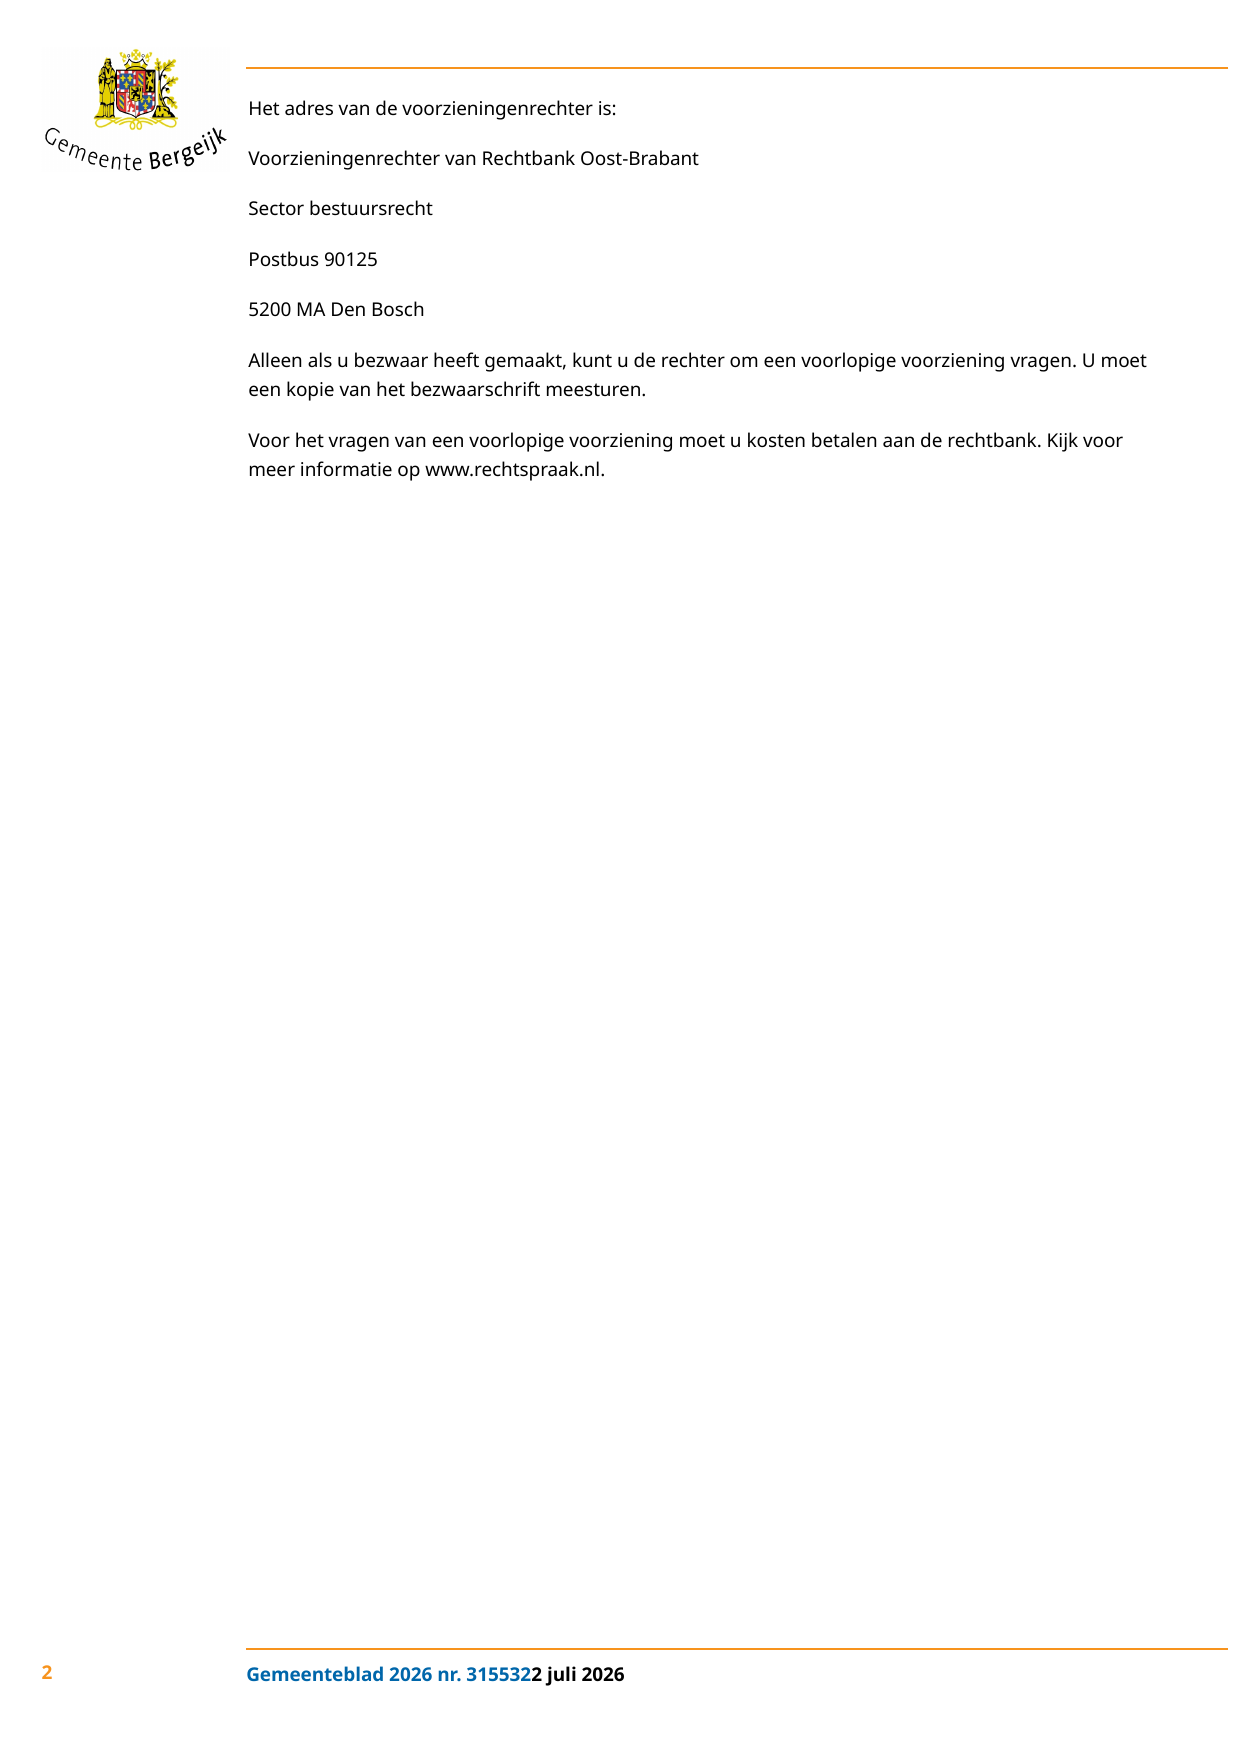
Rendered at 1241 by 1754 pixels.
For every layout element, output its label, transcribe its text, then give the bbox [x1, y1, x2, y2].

text Voor het vragen van een voorlopige voorziening moet u kosten betalen aan de rechtbank. Kijk voor meer informatie op www.rechtspraak.nl. [248, 427, 1152, 482]
text Alleen als u bezwaar heeft gemaakt, kunt u de rechter om een voorlopige voorziening vragen. U moet een kopie van het bezwaarschrift meesturen. [248, 347, 1152, 402]
picture [41, 47, 231, 172]
text Postbus 90125 [248, 246, 1152, 272]
text Voorzieningenrechter van Rechtbank Oost-Brabant [248, 145, 1152, 171]
text Het adres van de voorzieningenrechter is: [248, 95, 1152, 121]
text 5200 MA Den Bosch [248, 296, 1152, 322]
text Sector bestuursrecht [248, 196, 1152, 221]
